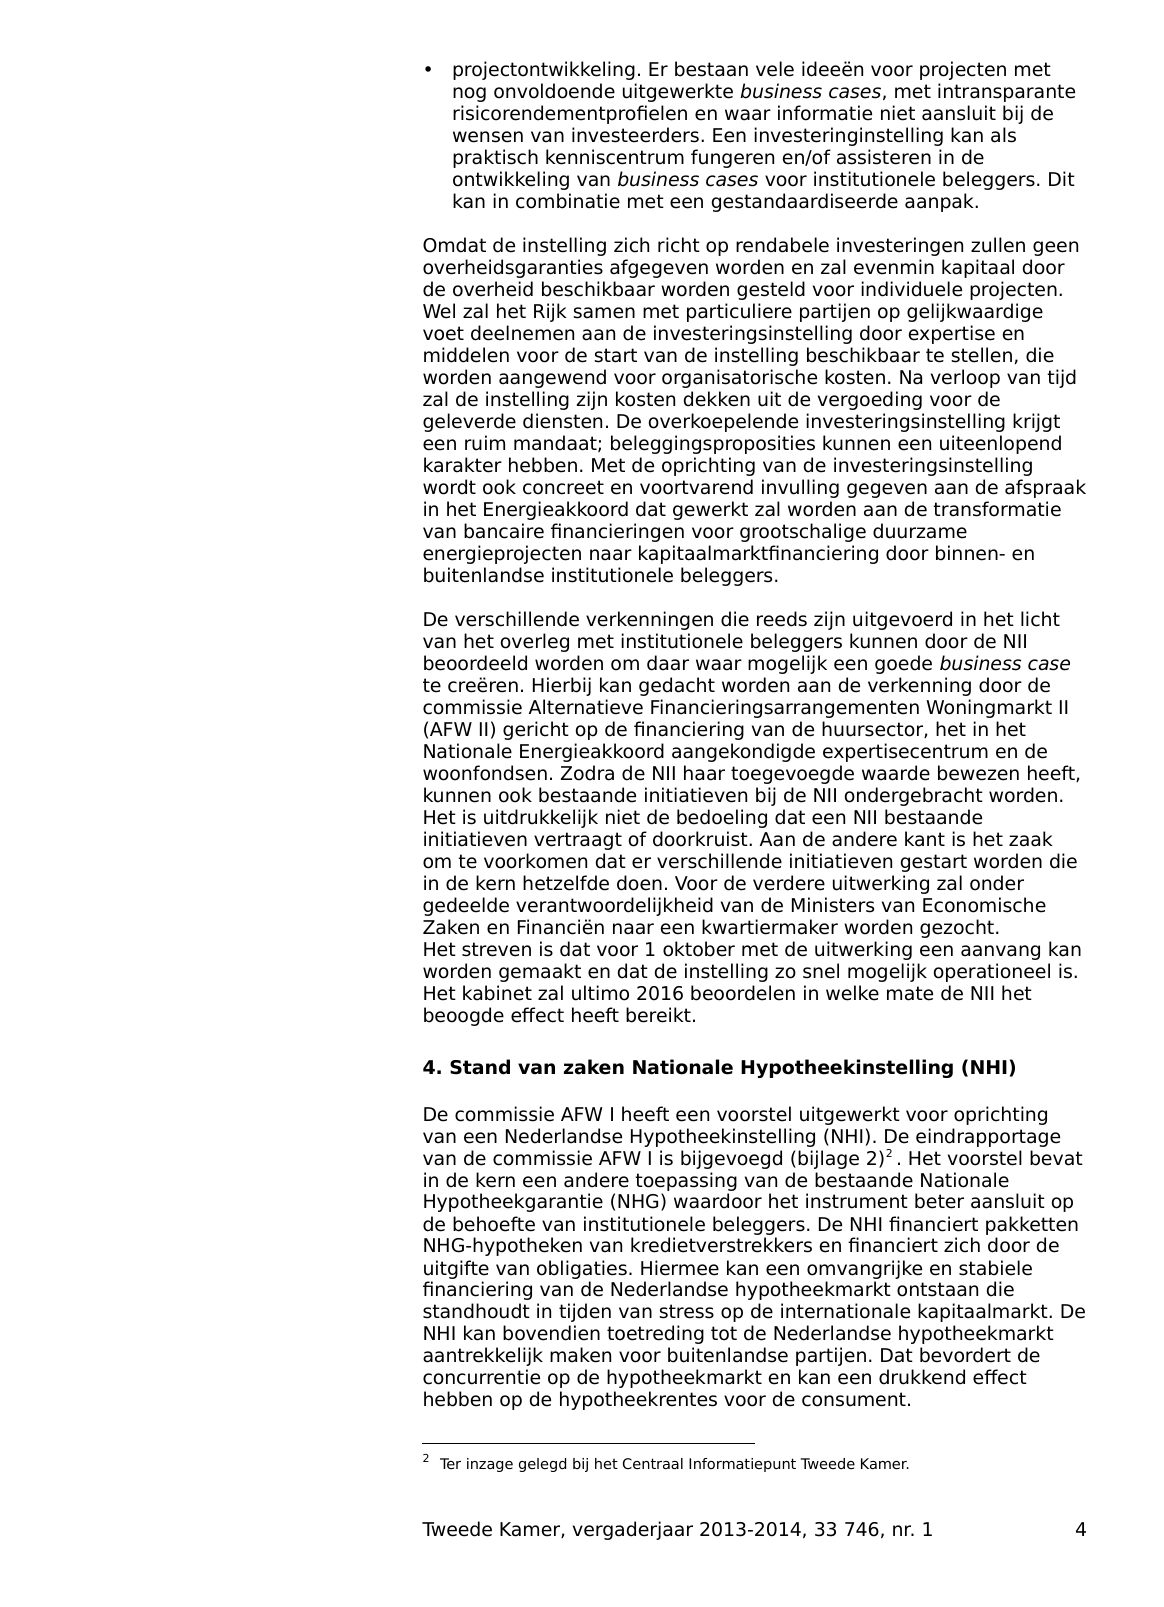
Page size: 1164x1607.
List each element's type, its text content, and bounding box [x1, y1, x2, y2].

text De verschillende verkenningen die reeds zijn uitgevoerd in het licht van het overleg met institutionele beleggers kunnen door de NII beoordeeld worden om daar waar mogelijk een goede business case te creëren. Hierbij kan gedacht worden aan de verkenning door de commissie Alternatieve Financieringsarrangementen Woningmarkt II (AFW II) gericht op de financiering van de huursector, het in het Nationale Energieakkoord aangekondigde expertisecentrum en de woonfondsen. Zodra de NII haar toegevoegde waarde bewezen heeft, kunnen ook bestaande initiatieven bij de NII ondergebracht worden. Het is uitdrukkelijk niet de bedoeling dat een NII bestaande initiatieven vertraagt of doorkruist. Aan de andere kant is het zaak om te voorkomen dat er verschillende initiatieven gestart worden die in de kern hetzelfde doen. Voor de verdere uitwerking zal onder gedeelde verantwoordelijkheid van de Ministers van Economische Zaken en Financiën naar een kwartiermaker worden gezocht. [422, 609, 1087, 939]
text Het streven is dat voor 1 oktober met de uitwerking een aanvang kan worden gemaakt en dat de instelling zo snel mogelijk operationeel is. Het kabinet zal ultimo 2016 beoordelen in welke mate de NII het beoogde effect heeft bereikt. [422, 939, 1087, 1027]
text Ter inzage gelegd bij het Centraal Informatiepunt Tweede Kamer. [422, 1452, 1087, 1474]
text Omdat de instelling zich richt op rendabele investeringen zullen geen overheidsgaranties afgegeven worden en zal evenmin kapitaal door de overheid beschikbaar worden gesteld voor individuele projecten. Wel zal het Rijk samen met particuliere partijen op gelijkwaardige voet deelnemen aan de investeringsinstelling door expertise en middelen voor de start van de instelling beschikbaar te stellen, die worden aangewend voor organisatorische kosten. Na verloop van tijd zal de instelling zijn kosten dekken uit de vergoeding voor de geleverde diensten. De overkoepelende investeringsinstelling krijgt een ruim mandaat; beleggingsproposities kunnen een uiteenlopend karakter hebben. Met de oprichting van de investeringsinstelling wordt ook concreet en voortvarend invulling gegeven aan de afspraak in het Energieakkoord dat gewerkt zal worden aan de transformatie van bancaire financieringen voor grootschalige duurzame energieprojecten naar kapitaalmarktfinanciering door binnen- en buitenlandse institutionele beleggers. [422, 235, 1087, 587]
text De commissie AFW I heeft een voorstel uitgewerkt voor oprichting van een Nederlandse Hypotheekinstelling (NHI). De eindrapportage van de commissie AFW I is bijgevoegd (bijlage 2). Het voorstel bevat in de kern een andere toepassing van de bestaande Nationale Hypotheekgarantie (NHG) waardoor het instrument beter aansluit op de behoefte van institutionele beleggers. De NHI financiert pakketten NHG-hypotheken van kredietverstrekkers en financiert zich door de uitgifte van obligaties. Hiermee kan een omvangrijke en stabiele financiering van de Nederlandse hypotheekmarkt ontstaan die standhoudt in tijden van stress op de internationale kapitaalmarkt. De NHI kan bovendien toetreding tot de Nederlandse hypotheekmarkt aantrekkelijk maken voor buitenlandse partijen. Dat bevordert de concurrentie op de hypotheekmarkt en kan een drukkend effect hebben op de hypotheekrentes voor de consument. [422, 1103, 1087, 1411]
subtitle 4. Stand van zaken Nationale Hypotheekinstelling (NHI) [422, 1057, 1087, 1078]
text • projectontwikkeling. Er bestaan vele ideeën voor projecten met nog onvoldoende uitgewerkte business cases, met intransparante risicorendementprofielen en waar informatie niet aansluit bij de wensen van investeerders. Een investeringinstelling kan als praktisch kenniscentrum fungeren en/of assisteren in de ontwikkeling van business cases voor institutionele beleggers. Dit kan in combinatie met een gestandaardiseerde aanpak. [422, 59, 1087, 213]
